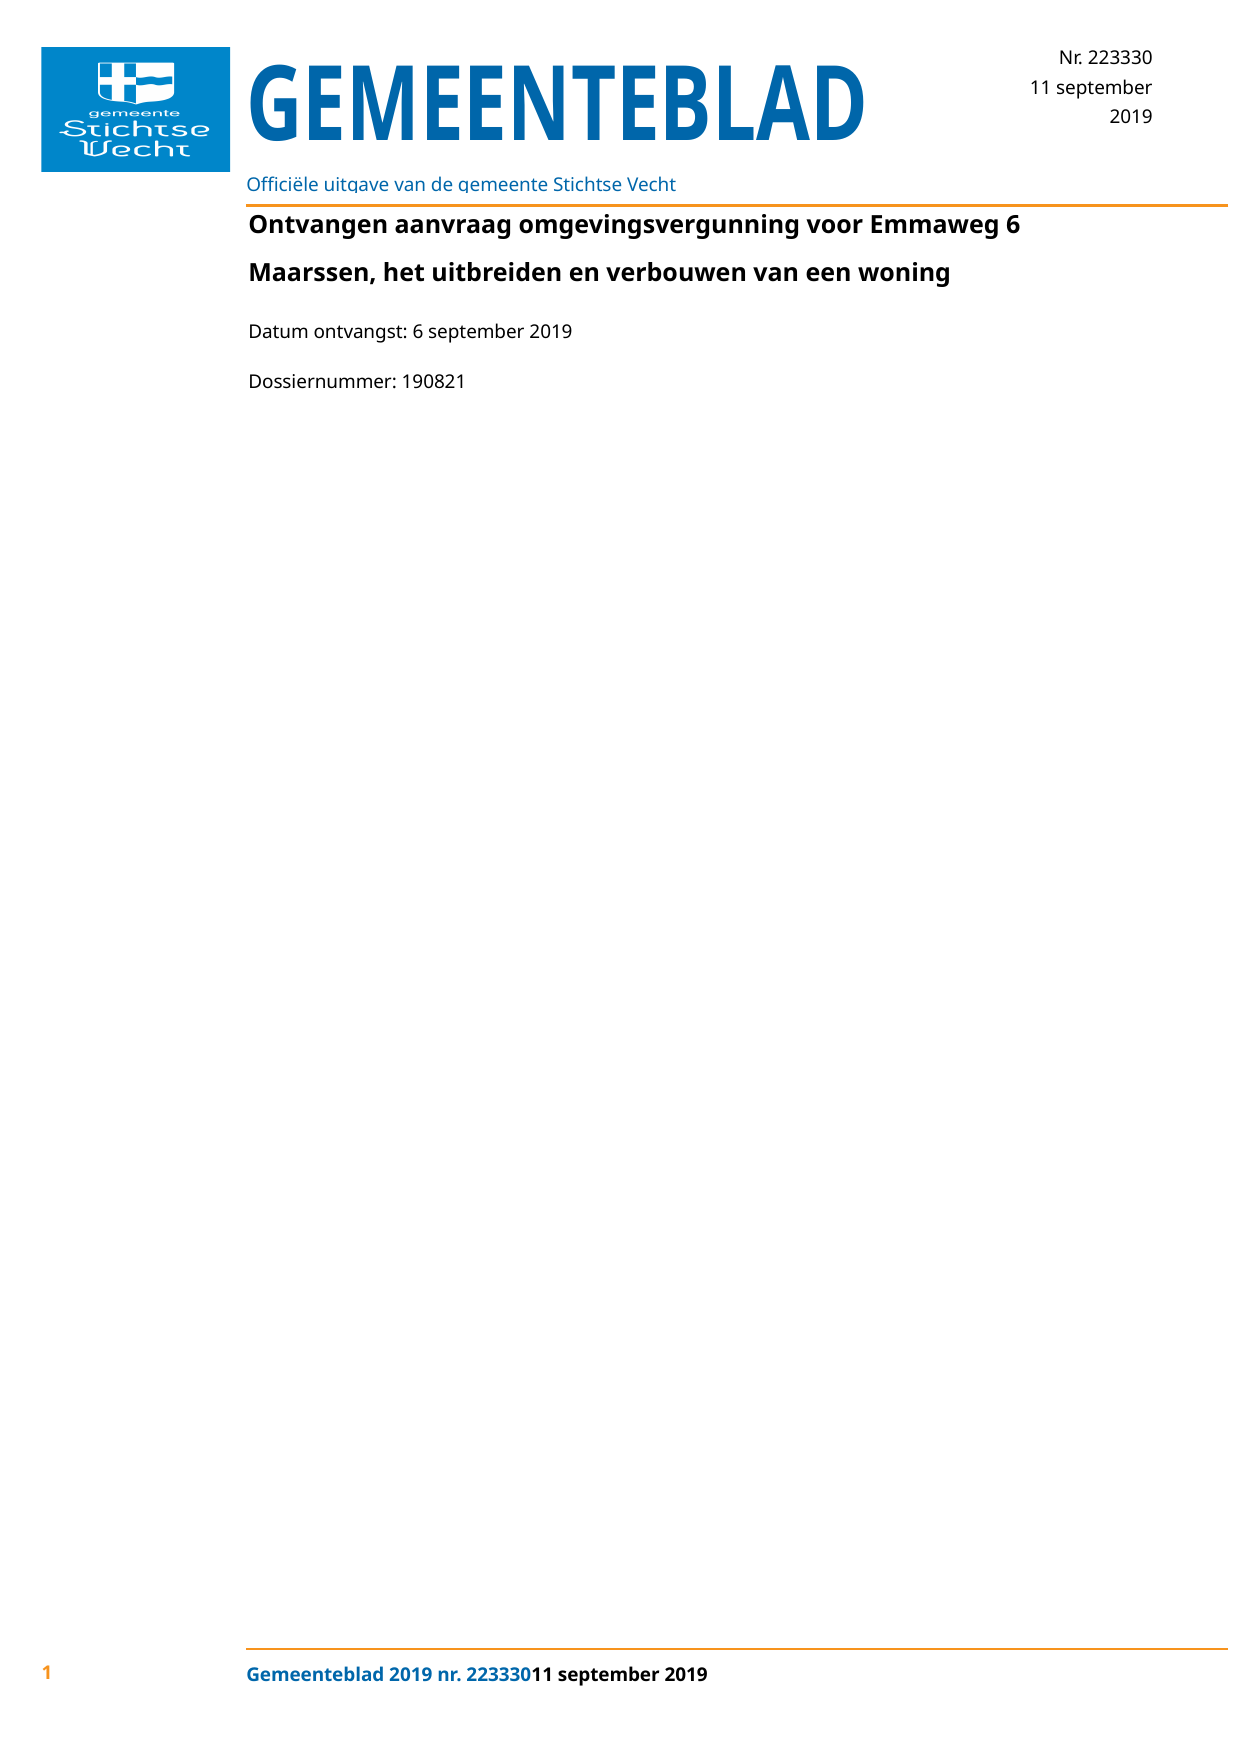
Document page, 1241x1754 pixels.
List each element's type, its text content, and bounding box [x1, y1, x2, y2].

text Dossiernummer: 190821 [248, 368, 1152, 394]
picture [99, 63, 135, 101]
text Ontvangen aanvraag omgevingsvergunning voor Emmaweg 6 Maarssen, het uitbreiden en verbouwen van een woning [248, 207, 1152, 288]
text Datum ontvangst: 6 september 2019 [248, 318, 1152, 344]
picture [137, 63, 174, 103]
